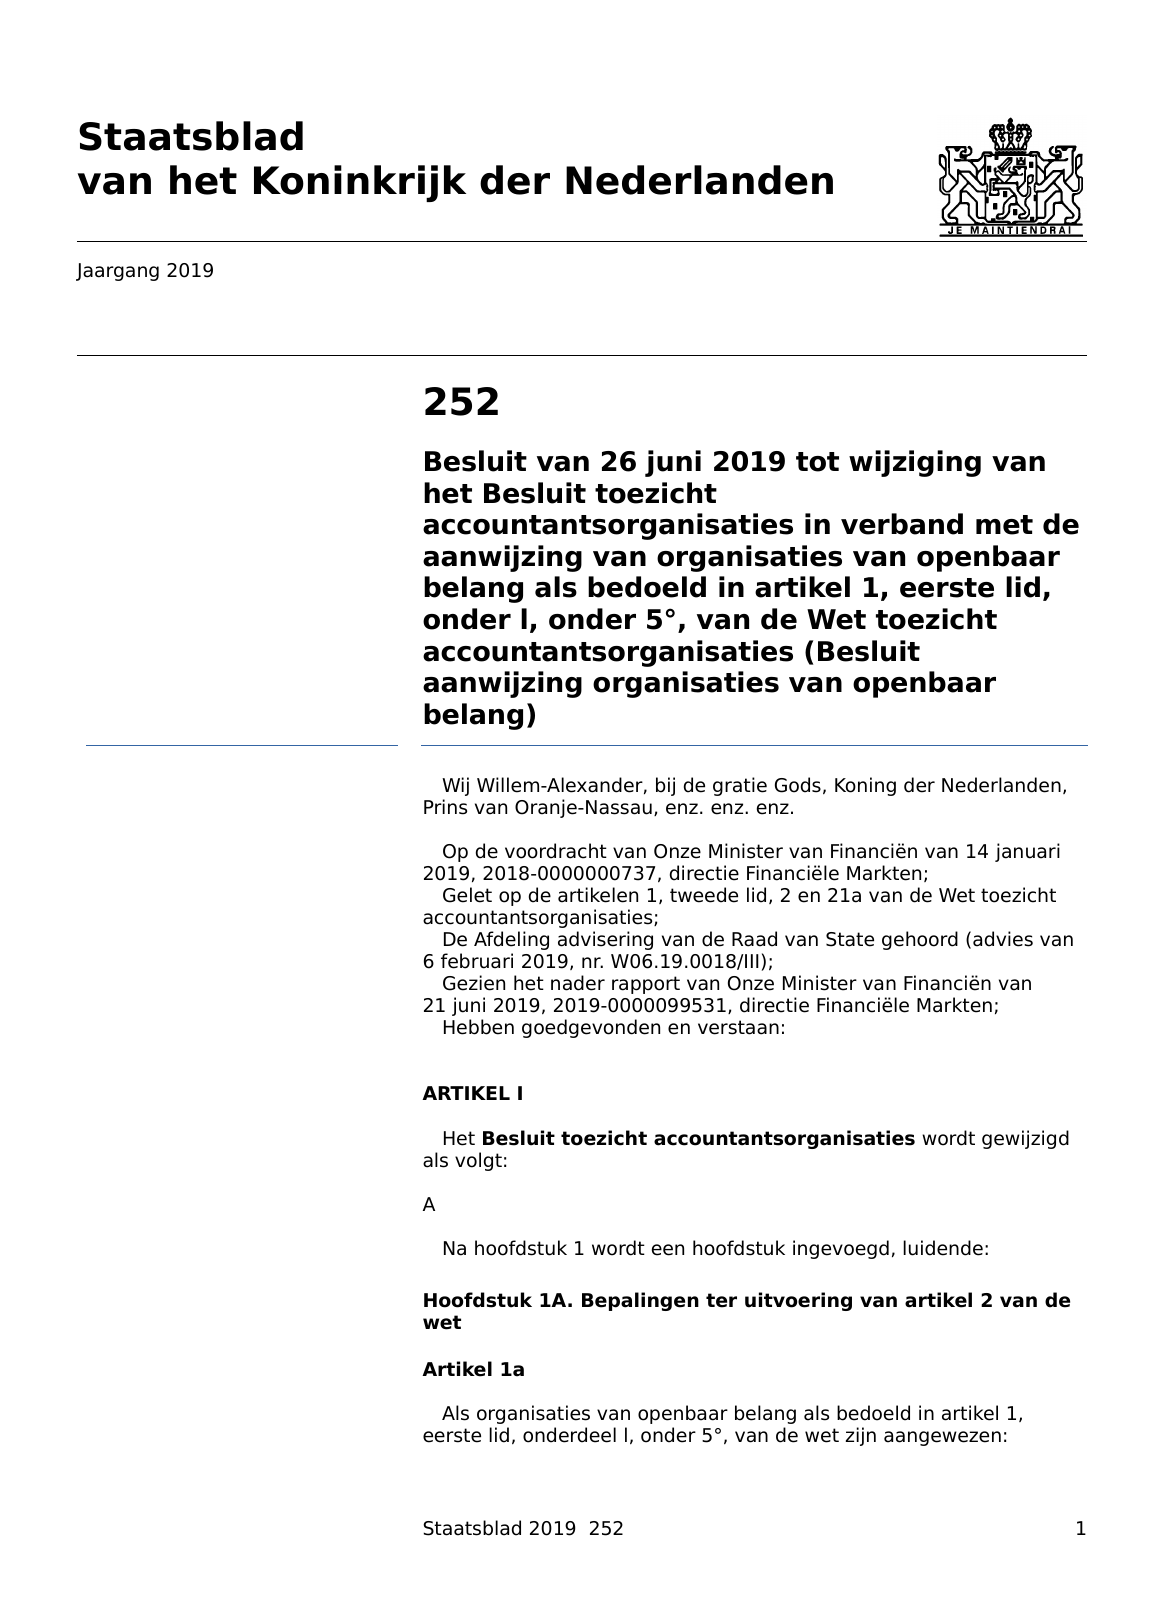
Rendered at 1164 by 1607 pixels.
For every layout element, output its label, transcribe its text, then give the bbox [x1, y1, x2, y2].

text Als organisaties van openbaar belang als bedoeld in artikel 1, eerste lid, onderdeel l, onder 5°, van de wet zijn aangewezen: [422, 1403, 1087, 1447]
text Na hoofdstuk 1 wordt een hoofdstuk ingevoegd, luidende: [422, 1238, 1087, 1260]
text Wij Willem-Alexander, bij de gratie Gods, Koning der Nederlanden, Prins van Oranje-Nassau, enz. enz. enz. [422, 775, 1087, 819]
subtitle ARTIKEL I [422, 1083, 1087, 1105]
text Gelet op de artikelen 1, tweede lid, 2 en 21a van de Wet toezicht accountantsorganisaties; [422, 885, 1087, 929]
text Op de voordracht van Onze Minister van Financiën van 14 januari 2019, 2018-0000000737, directie Financiële Markten; [422, 841, 1087, 885]
text A [422, 1194, 1087, 1216]
table_header Staatsblad van het Koninkrijk der Nederlanden [77, 100, 886, 241]
table_header [886, 100, 1087, 241]
subtitle 252 [422, 381, 1087, 424]
subtitle Hoofdstuk 1A. Bepalingen ter uitvoering van artikel 2 van de wet [422, 1290, 1087, 1334]
subtitle Artikel 1a [422, 1359, 1087, 1381]
text Besluit van 26 juni 2019 tot wijziging van het Besluit toezicht accountantsorganisaties in verband met de aanwijzing van organisaties van openbaar belang als bedoeld in artikel 1, eerste lid, onder l, onder 5°, van de Wet toezicht accountantsorganisaties (Besluit aanwijzing organisaties van openbaar belang) [422, 447, 1087, 731]
text Het Besluit toezicht accountantsorganisaties wordt gewijzigd als volgt: [422, 1127, 1087, 1171]
picture [936, 115, 1087, 240]
text Hebben goedgevonden en verstaan: [422, 1017, 1087, 1039]
text De Afdeling advisering van de Raad van State gehoord (advies van 6 februari 2019, nr. W06.19.0018/III); [422, 929, 1087, 973]
table_cell Jaargang 2019 [77, 242, 1087, 355]
text Gezien het nader rapport van Onze Minister van Financiën van 21 juni 2019, 2019-0000099531, directie Financiële Markten; [422, 973, 1087, 1017]
